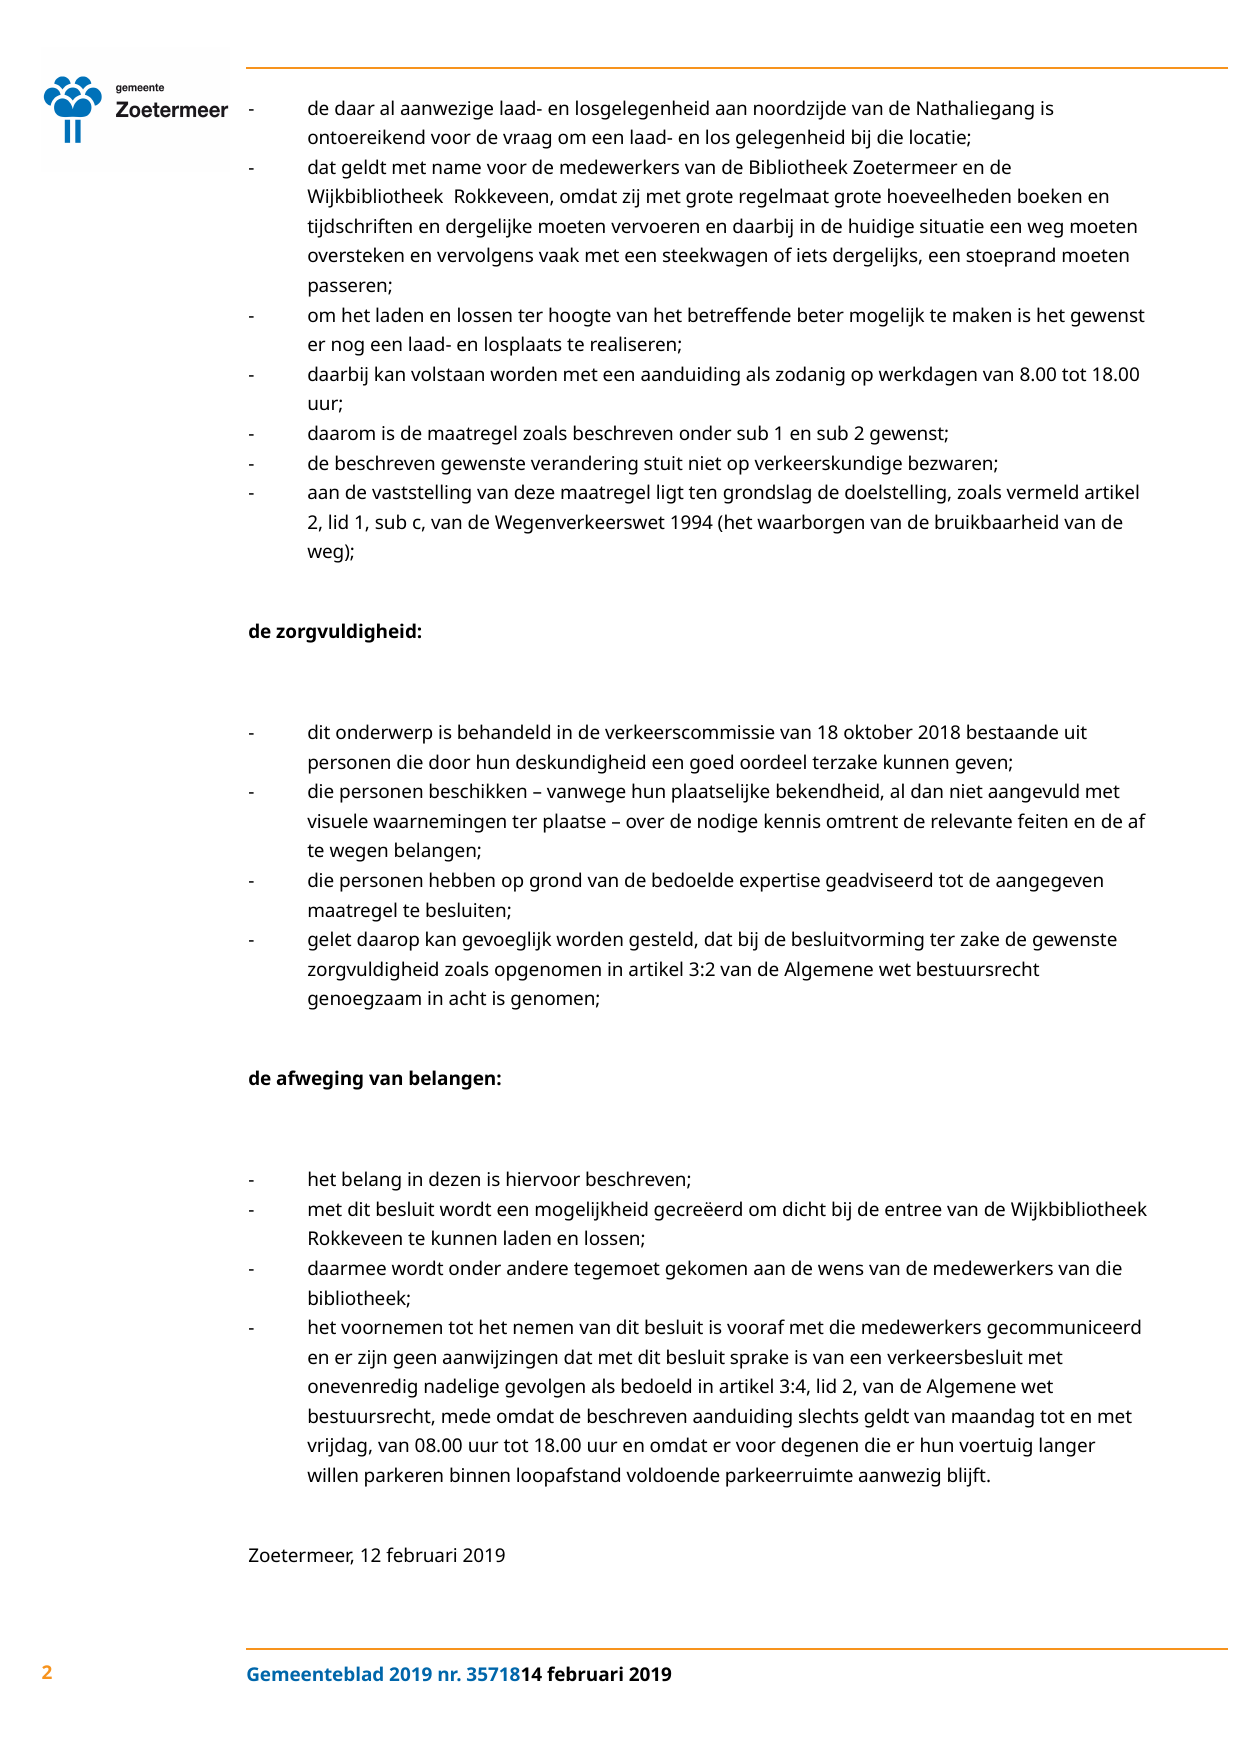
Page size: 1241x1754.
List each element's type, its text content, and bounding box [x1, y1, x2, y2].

list daarom is de maatregel zoals beschreven onder sub 1 en sub 2 gewenst; [248, 420, 1152, 446]
list die personen hebben op grond van de bedoelde expertise geadviseerd tot de aangegeven maatregel te besluiten; [248, 867, 1152, 923]
list dat geldt met name voor de medewerkers van de Bibliotheek Zoetermeer en de Wijkbibliotheek Rokkeveen, omdat zij met grote regelmaat grote hoeveelheden boeken en tijdschriften en dergelijke moeten vervoeren en daarbij in de huidige situatie een weg moeten oversteken en vervolgens vaak met een steekwagen of iets dergelijks, een stoeprand moeten passeren; [248, 154, 1152, 298]
text de zorgvuldigheid: [248, 618, 1152, 644]
list de daar al aanwezige laad- en losgelegenheid aan noordzijde van de Nathaliegang is ontoereikend voor de vraag om een laad- en los gelegenheid bij die locatie; [248, 95, 1152, 150]
text Zoetermeer, 12 februari 2019 [248, 1542, 1152, 1568]
list daarmee wordt onder andere tegemoet gekomen aan de wens van de medewerkers van die bibliotheek; [248, 1255, 1152, 1311]
list gelet daarop kan gevoeglijk worden gesteld, dat bij de besluitvorming ter zake de gewenste zorgvuldigheid zoals opgenomen in artikel 3:2 van de Algemene wet bestuursrecht genoegzaam in acht is genomen; [248, 926, 1152, 1011]
list die personen beschikken – vanwege hun plaatselijke bekendheid, al dan niet aangevuld met visuele waarnemingen ter plaatse – over de nodige kennis omtrent de relevante feiten en de af te wegen belangen; [248, 778, 1152, 863]
list het belang in dezen is hiervoor beschreven; [248, 1166, 1152, 1192]
list dit onderwerp is behandeld in de verkeerscommissie van 18 oktober 2018 bestaande uit personen die door hun deskundigheid een goed oordeel terzake kunnen geven; [248, 719, 1152, 775]
list het voornemen tot het nemen van dit besluit is vooraf met die medewerkers gecommuniceerd en er zijn geen aanwijzingen dat met dit besluit sprake is van een verkeersbesluit met onevenredig nadelige gevolgen als bedoeld in artikel 3:4, lid 2, van de Algemene wet bestuursrecht, mede omdat de beschreven aanduiding slechts geldt van maandag tot en met vrijdag, van 08.00 uur tot 18.00 uur en omdat er voor degenen die er hun voertuig langer willen parkeren binnen loopafstand voldoende parkeerruimte aanwezig blijft. [248, 1314, 1152, 1488]
list met dit besluit wordt een mogelijkheid gecreëerd om dicht bij de entree van de Wijkbibliotheek Rokkeveen te kunnen laden en lossen; [248, 1196, 1152, 1251]
picture [41, 47, 231, 172]
text de afweging van belangen: [248, 1066, 1152, 1091]
list de beschreven gewenste verandering stuit niet op verkeerskundige bezwaren; [248, 450, 1152, 476]
list aan de vaststelling van deze maatregel ligt ten grondslag de doelstelling, zoals vermeld artikel 2, lid 1, sub c, van de Wegenverkeerswet 1994 (het waarborgen van de bruikbaarheid van de weg); [248, 479, 1152, 564]
list daarbij kan volstaan worden met een aanduiding als zodanig op werkdagen van 8.00 tot 18.00 uur; [248, 361, 1152, 416]
list om het laden en lossen ter hoogte van het betreffende beter mogelijk te maken is het gewenst er nog een laad- en losplaats te realiseren; [248, 302, 1152, 357]
